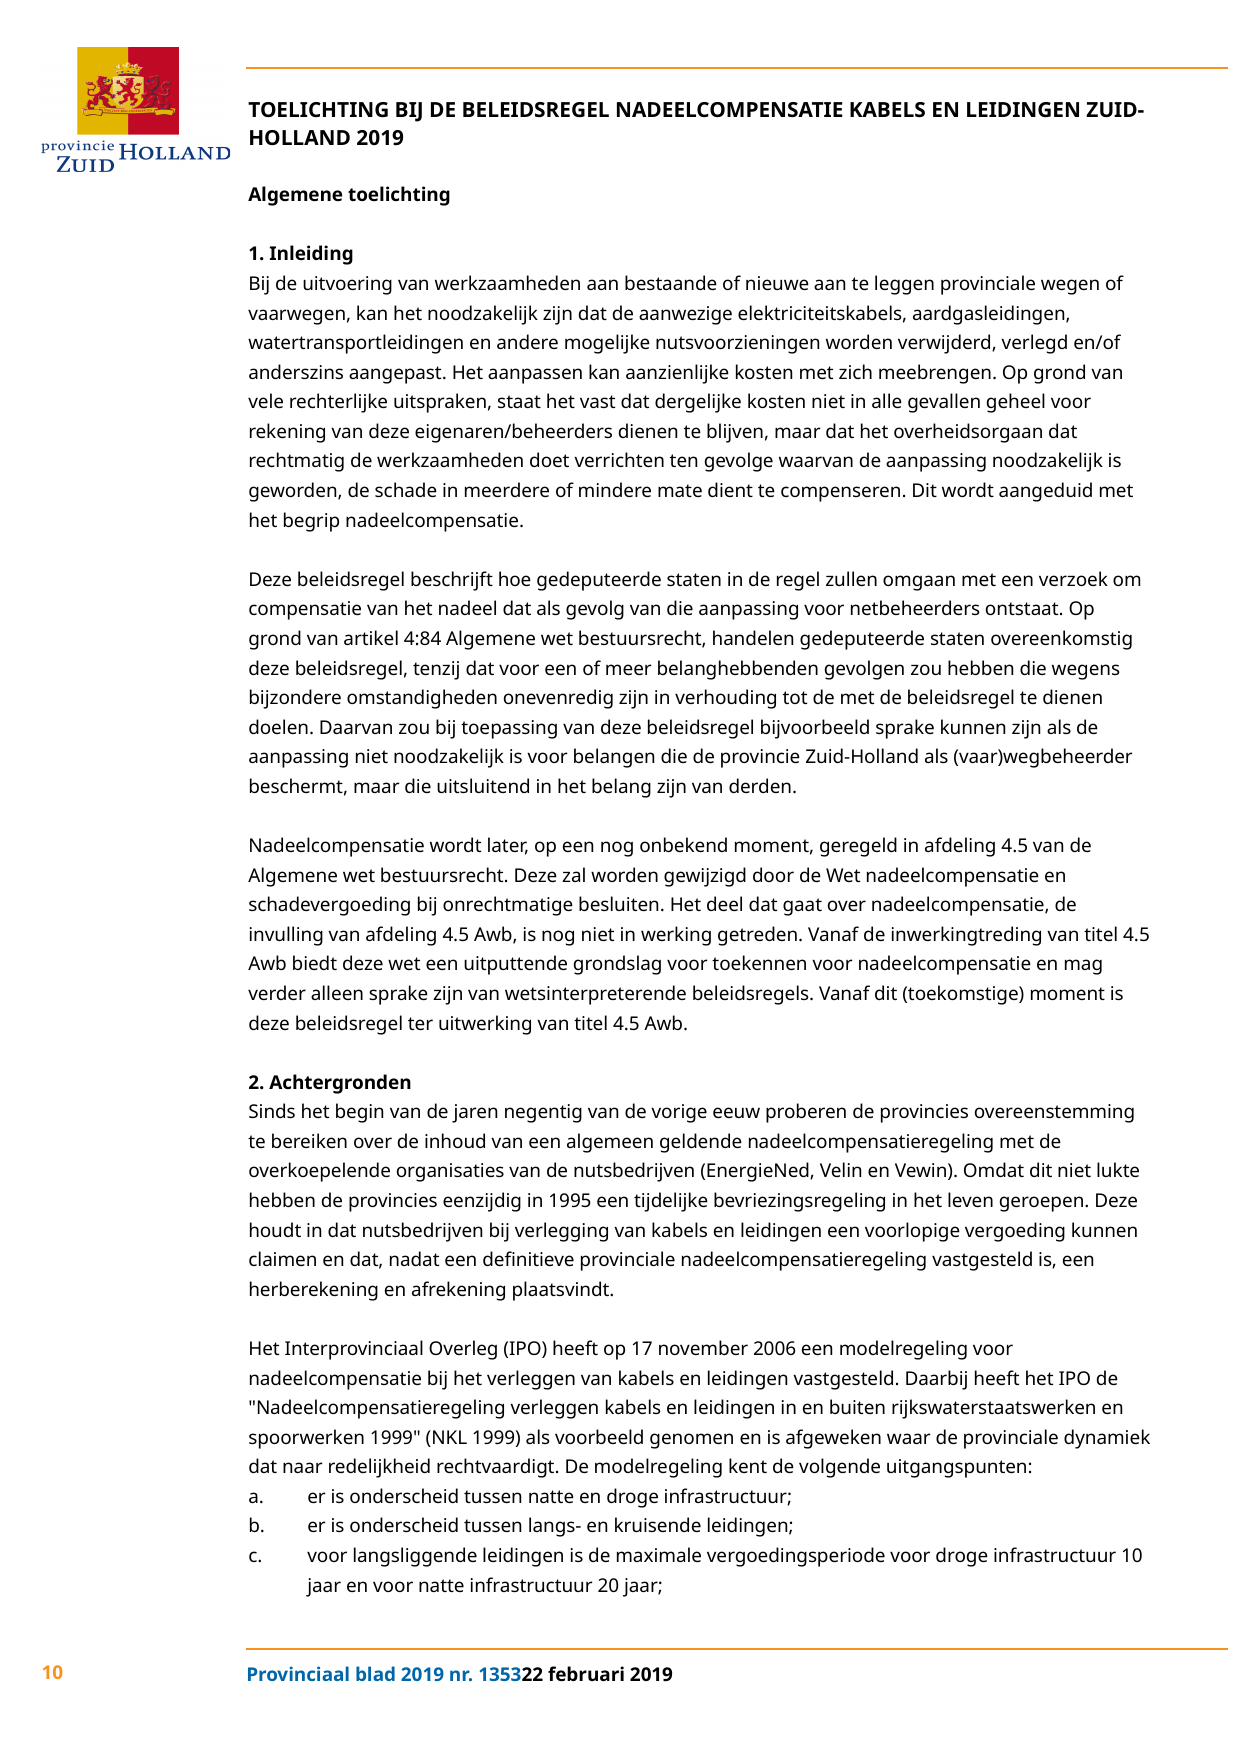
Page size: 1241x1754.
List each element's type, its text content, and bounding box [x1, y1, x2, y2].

text Sinds het begin van de jaren negentig van de vorige eeuw proberen de provincies overeenstemming te bereiken over de inhoud van een algemeen geldende nadeelcompensatieregeling met de overkoepelende organisaties van de nutsbedrijven (EnergieNed, Velin en Vewin). Omdat dit niet lukte hebben de provincies eenzijdig in 1995 een tijdelijke bevriezingsregeling in het leven geroepen. Deze houdt in dat nutsbedrijven bij verlegging van kabels en leidingen een voorlopige vergoeding kunnen claimen en dat, nadat een definitieve provinciale nadeelcompensatieregeling vastgesteld is, een herberekening en afrekening plaatsvindt. [248, 1098, 1152, 1302]
text Het Interprovinciaal Overleg (IPO) heeft op 17 november 2006 een modelregeling voor nadeelcompensatie bij het verleggen van kabels en leidingen vastgesteld. Daarbij heeft het IPO de "Nadeelcompensatieregeling verleggen kabels en leidingen in en buiten rijkswaterstaatswerken en spoorwerken 1999" (NKL 1999) als voorbeeld genomen en is afgeweken waar de provinciale dynamiek dat naar redelijkheid rechtvaardigt. De modelregeling kent de volgende uitgangspunten: [248, 1335, 1152, 1479]
picture [41, 47, 231, 172]
list er is onderscheid tussen langs- en kruisende leidingen; [248, 1513, 1152, 1538]
text 2. Achtergronden [248, 1069, 1152, 1094]
text Algemene toelichting [248, 181, 1152, 207]
text Deze beleidsregel beschrijft hoe gedeputeerde staten in de regel zullen omgaan met een verzoek om compensatie van het nadeel dat als gevolg van die aanpassing voor netbeheerders ontstaat. Op grond van artikel 4:84 Algemene wet bestuursrecht, handelen gedeputeerde staten overeenkomstig deze beleidsregel, tenzij dat voor een of meer belanghebbenden gevolgen zou hebben die wegens bijzondere omstandigheden onevenredig zijn in verhouding tot de met de beleidsregel te dienen doelen. Daarvan zou bij toepassing van deze beleidsregel bijvoorbeeld sprake kunnen zijn als de aanpassing niet noodzakelijk is voor belangen die de provincie Zuid-Holland als (vaar)wegbeheerder beschermt, maar die uitsluitend in het belang zijn van derden. [248, 566, 1152, 799]
text 1. Inleiding [248, 241, 1152, 266]
text TOELICHTING BIJ DE BELEIDSREGEL NADEELCOMPENSATIE KABELS EN LEIDINGEN ZUID-HOLLAND 2019 [248, 95, 1152, 152]
text Nadeelcompensatie wordt later, op een nog onbekend moment, geregeld in afdeling 4.5 van de Algemene wet bestuursrecht. Deze zal worden gewijzigd door de Wet nadeelcompensatie en schadevergoeding bij onrechtmatige besluiten. Het deel dat gaat over nadeelcompensatie, de invulling van afdeling 4.5 Awb, is nog niet in werking getreden. Vanaf de inwerkingtreding van titel 4.5 Awb biedt deze wet een uitputtende grondslag voor toekennen voor nadeelcompensatie en mag verder alleen sprake zijn van wetsinterpreterende beleidsregels. Vanaf dit (toekomstige) moment is deze beleidsregel ter uitwerking van titel 4.5 Awb. [248, 832, 1152, 1035]
text Bij de uitvoering van werkzaamheden aan bestaande of nieuwe aan te leggen provinciale wegen of vaarwegen, kan het noodzakelijk zijn dat de aanwezige elektriciteitskabels, aardgasleidingen, watertransportleidingen en andere mogelijke nutsvoorzieningen worden verwijderd, verlegd en/of anderszins aangepast. Het aanpassen kan aanzienlijke kosten met zich meebrengen. Op grond van vele rechterlijke uitspraken, staat het vast dat dergelijke kosten niet in alle gevallen geheel voor rekening van deze eigenaren/beheerders dienen te blijven, maar dat het overheidsorgaan dat rechtmatig de werkzaamheden doet verrichten ten gevolge waarvan de aanpassing noodzakelijk is geworden, de schade in meerdere of mindere mate dient te compenseren. Dit wordt aangeduid met het begrip nadeelcompensatie. [248, 270, 1152, 532]
list voor langsliggende leidingen is de maximale vergoedingsperiode voor droge infrastructuur 10 jaar en voor natte infrastructuur 20 jaar; [248, 1542, 1152, 1597]
list er is onderscheid tussen natte en droge infrastructuur; [248, 1483, 1152, 1509]
